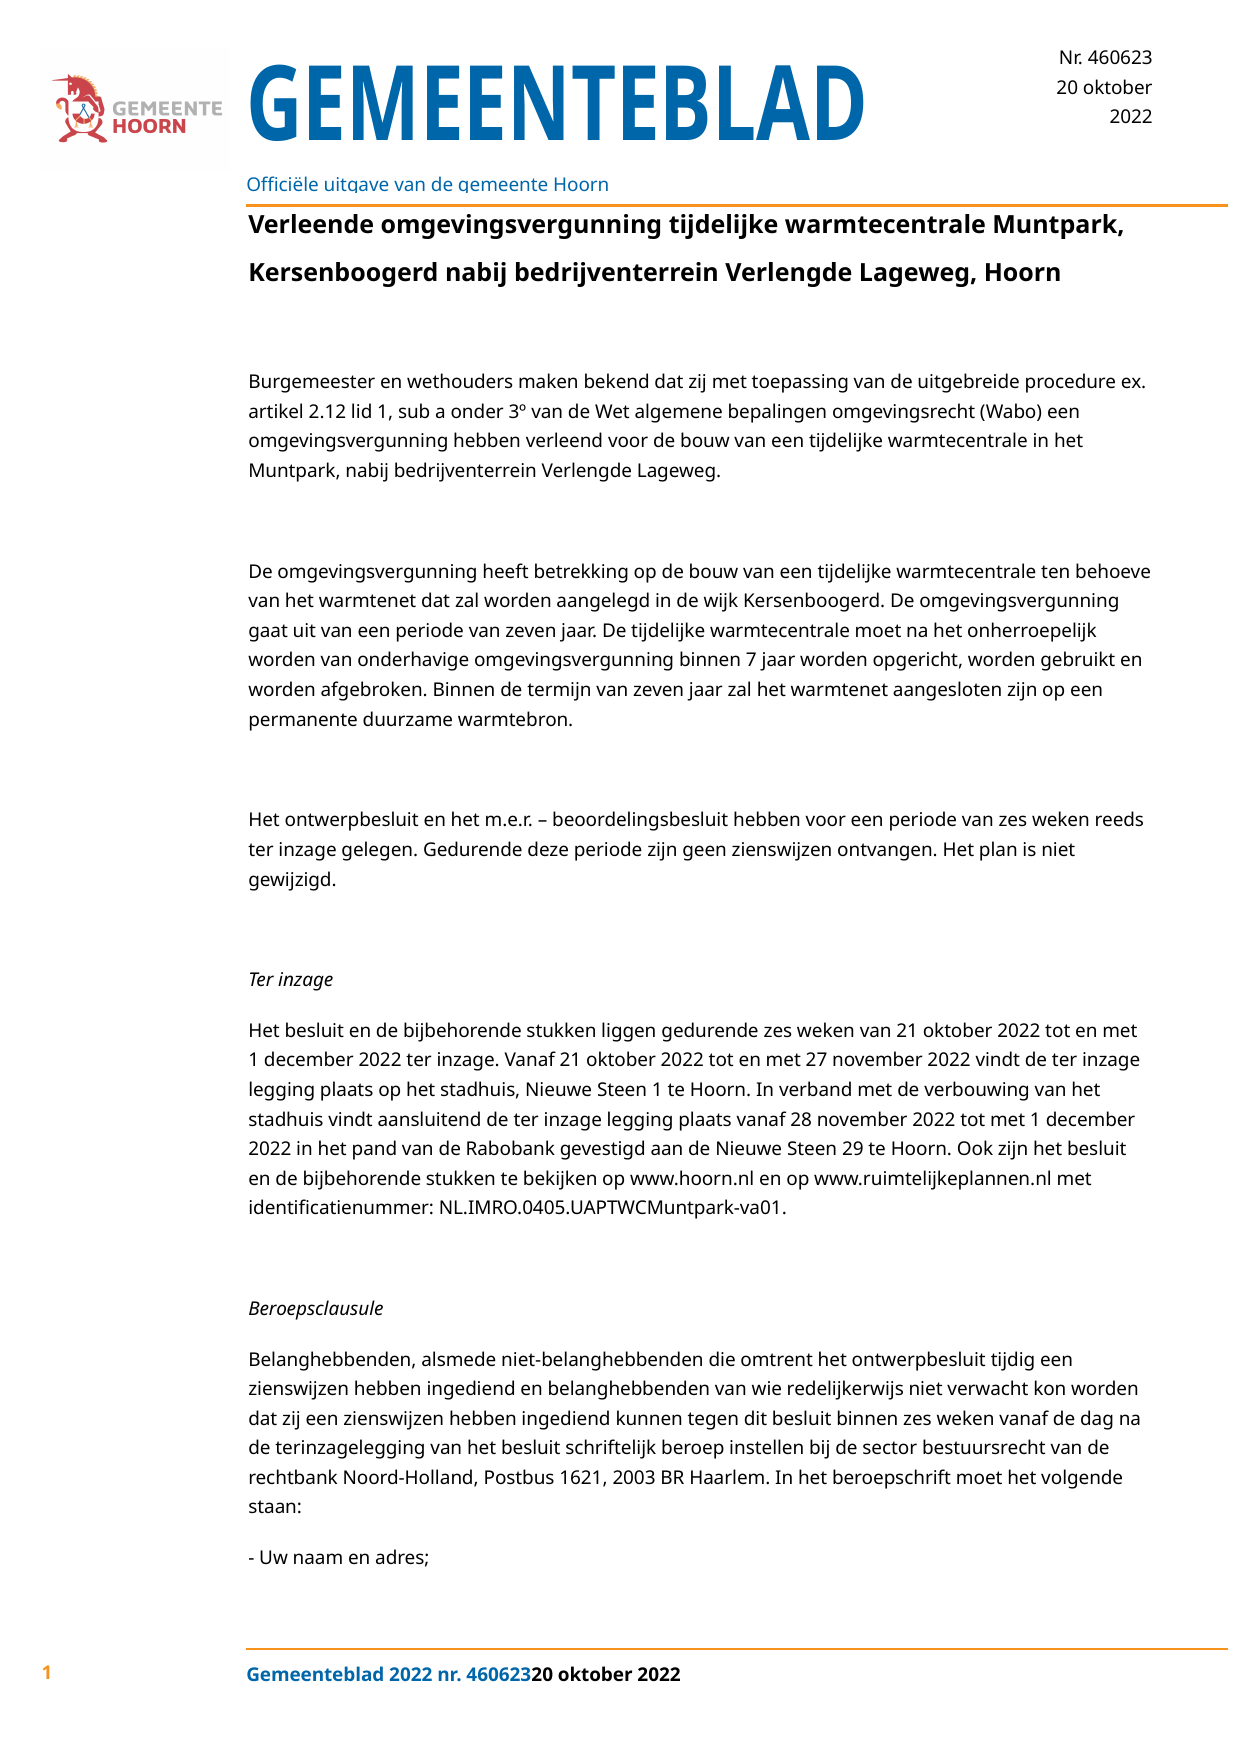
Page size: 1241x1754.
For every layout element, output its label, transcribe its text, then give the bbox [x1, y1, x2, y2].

text Het besluit en de bijbehorende stukken liggen gedurende zes weken van 21 oktober 2022 tot en met 1 december 2022 ter inzage. Vanaf 21 oktober 2022 tot en met 27 november 2022 vindt de ter inzage legging plaats op het stadhuis, Nieuwe Steen 1 te Hoorn. In verband met de verbouwing van het stadhuis vindt aansluitend de ter inzage legging plaats vanaf 28 november 2022 tot met 1 december 2022 in het pand van de Rabobank gevestigd aan de Nieuwe Steen 29 te Hoorn. Ook zijn het besluit en de bijbehorende stukken te bekijken op www.hoorn.nl en op www.ruimtelijkeplannen.nl met identificatienummer: NL.IMRO.0405.UAPTWCMuntpark-va01. [248, 1017, 1152, 1220]
text Ter inzage [248, 967, 1152, 992]
picture [41, 47, 231, 172]
text Het ontwerpbesluit en het m.e.r. – beoordelingsbesluit hebben voor een periode van zes weken reeds ter inzage gelegen. Gedurende deze periode zijn geen zienswijzen ontvangen. Het plan is niet gewijzigd. [248, 807, 1152, 892]
text Belanghebbenden, alsmede niet-belanghebbenden die omtrent het ontwerpbesluit tijdig een zienswijzen hebben ingediend en belanghebbenden van wie redelijkerwijs niet verwacht kon worden dat zij een zienswijzen hebben ingediend kunnen tegen dit besluit binnen zes weken vanaf de dag na de terinzagelegging van het besluit schriftelijk beroep instellen bij de sector bestuursrecht van de rechtbank Noord-Holland, Postbus 1621, 2003 BR Haarlem. In het beroepschrift moet het volgende staan: [248, 1346, 1152, 1519]
text Burgemeester en wethouders maken bekend dat zij met toepassing van de uitgebreide procedure ex. artikel 2.12 lid 1, sub a onder 3º van de Wet algemene bepalingen omgevingsrecht (Wabo) een omgevingsvergunning hebben verleend voor de bouw van een tijdelijke warmtecentrale in het Muntpark, nabij bedrijventerrein Verlengde Lageweg. [248, 368, 1152, 483]
text Beroepsclausule [248, 1295, 1152, 1321]
text Verleende omgevingsvergunning tijdelijke warmtecentrale Muntpark, Kersenboogerd nabij bedrijventerrein Verlengde Lageweg, Hoorn [248, 207, 1152, 288]
text De omgevingsvergunning heeft betrekking op de bouw van een tijdelijke warmtecentrale ten behoeve van het warmtenet dat zal worden aangelegd in de wijk Kersenboogerd. De omgevingsvergunning gaat uit van een periode van zeven jaar. De tijdelijke warmtecentrale moet na het onherroepelijk worden van onderhavige omgevingsvergunning binnen 7 jaar worden opgericht, worden gebruikt en worden afgebroken. Binnen de termijn van zeven jaar zal het warmtenet aangesloten zijn op een permanente duurzame warmtebron. [248, 558, 1152, 732]
text - Uw naam en adres; [248, 1544, 1152, 1570]
